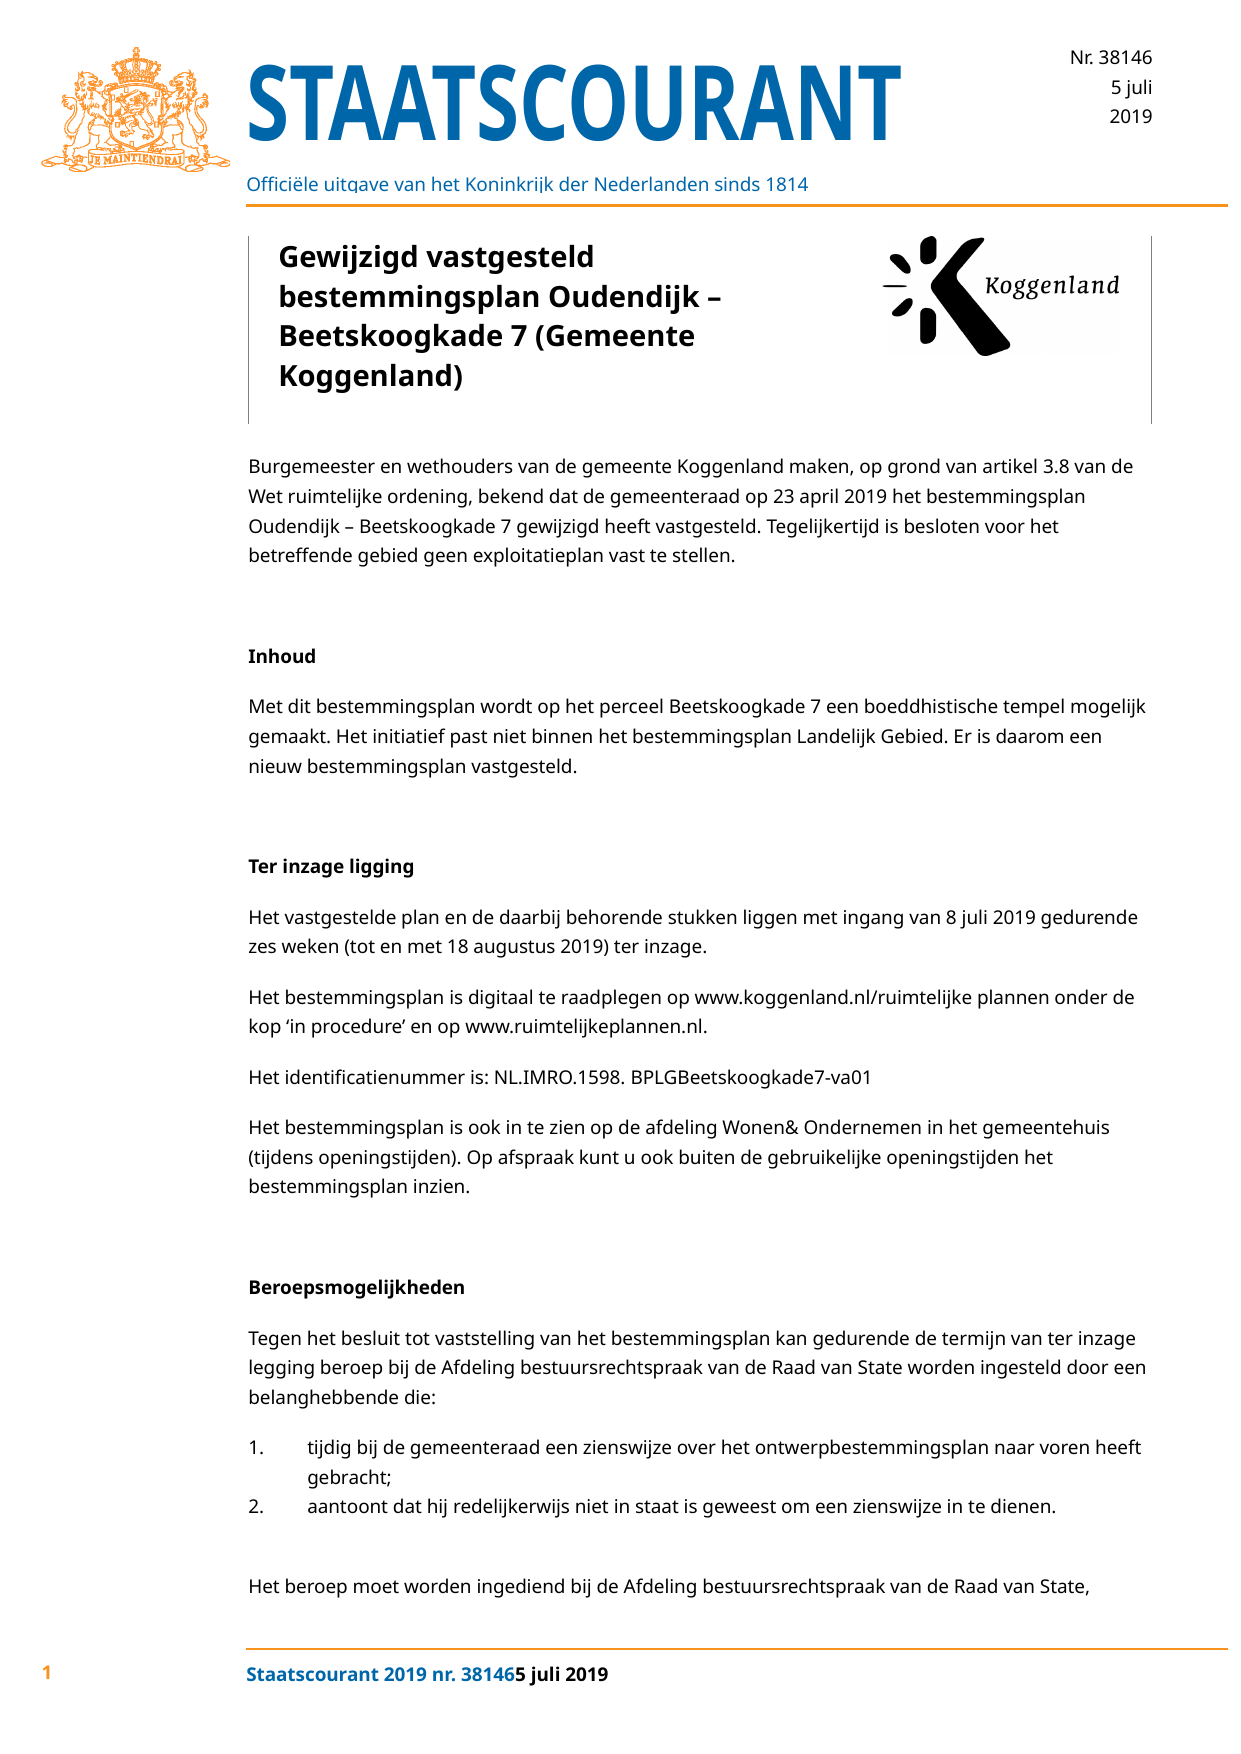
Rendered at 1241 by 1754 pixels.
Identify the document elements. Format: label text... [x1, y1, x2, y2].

table_header [850, 236, 1151, 424]
picture [41, 47, 231, 172]
text Tegen het besluit tot vaststelling van het bestemmingsplan kan gedurende de termijn van ter inzage legging beroep bij de Afdeling bestuursrechtspraak van de Raad van State worden ingesteld door een belanghebbende die: [248, 1325, 1152, 1410]
text Ter inzage ligging [248, 854, 1152, 879]
text Het beroep moet worden ingediend bij de Afdeling bestuursrechtspraak van de Raad van State, [248, 1574, 1152, 1599]
text Beroepsmogelijkheden [248, 1274, 1152, 1300]
text Met dit bestemmingsplan wordt op het perceel Beetskoogkade 7 een boeddhistische tempel mogelijk gemaakt. Het initiatief past niet binnen het bestemmingsplan Landelijk Gebied. Er is daarom een nieuw bestemmingsplan vastgesteld. [248, 694, 1152, 778]
list tijdig bij de gemeenteraad een zienswijze over het ontwerpbestemmingsplan naar voren heeft gebracht; [248, 1434, 1152, 1490]
list aantoont dat hij redelijkerwijs niet in staat is geweest om een zienswijze in te dienen. [248, 1494, 1152, 1519]
picture [882, 236, 1119, 356]
text Het bestemmingsplan is ook in te zien op de afdeling Wonen& Ondernemen in het gemeentehuis (tijdens openingstijden). Op afspraak kunt u ook buiten de gebruikelijke openingstijden het bestemmingsplan inzien. [248, 1114, 1152, 1199]
text Het bestemmingsplan is digitaal te raadplegen op www.koggenland.nl/ruimtelijke plannen onder de kop ‘in procedure’ en op www.ruimtelijkeplannen.nl. [248, 984, 1152, 1039]
text Burgemeester en wethouders van de gemeente Koggenland maken, op grond van artikel 3.8 van de Wet ruimtelijke ordening, bekend dat de gemeenteraad op 23 april 2019 het bestemmingsplan Oudendijk – Beetskoogkade 7 gewijzigd heeft vastgesteld. Tegelijkertijd is besloten voor het betreffende gebied geen exploitatieplan vast te stellen. [248, 454, 1152, 568]
text Het vastgestelde plan en de daarbij behorende stukken liggen met ingang van 8 juli 2019 gedurende zes weken (tot en met 18 augustus 2019) ter inzage. [248, 904, 1152, 959]
text Het identificatienummer is: NL.IMRO.1598. BPLGBeetskoogkade7-va01 [248, 1064, 1152, 1090]
text Inhoud [248, 643, 1152, 669]
table_header Gewijzigd vastgesteld bestemmingsplan Oudendijk – Beetskoogkade 7 (Gemeente Koggenland) [249, 236, 850, 424]
